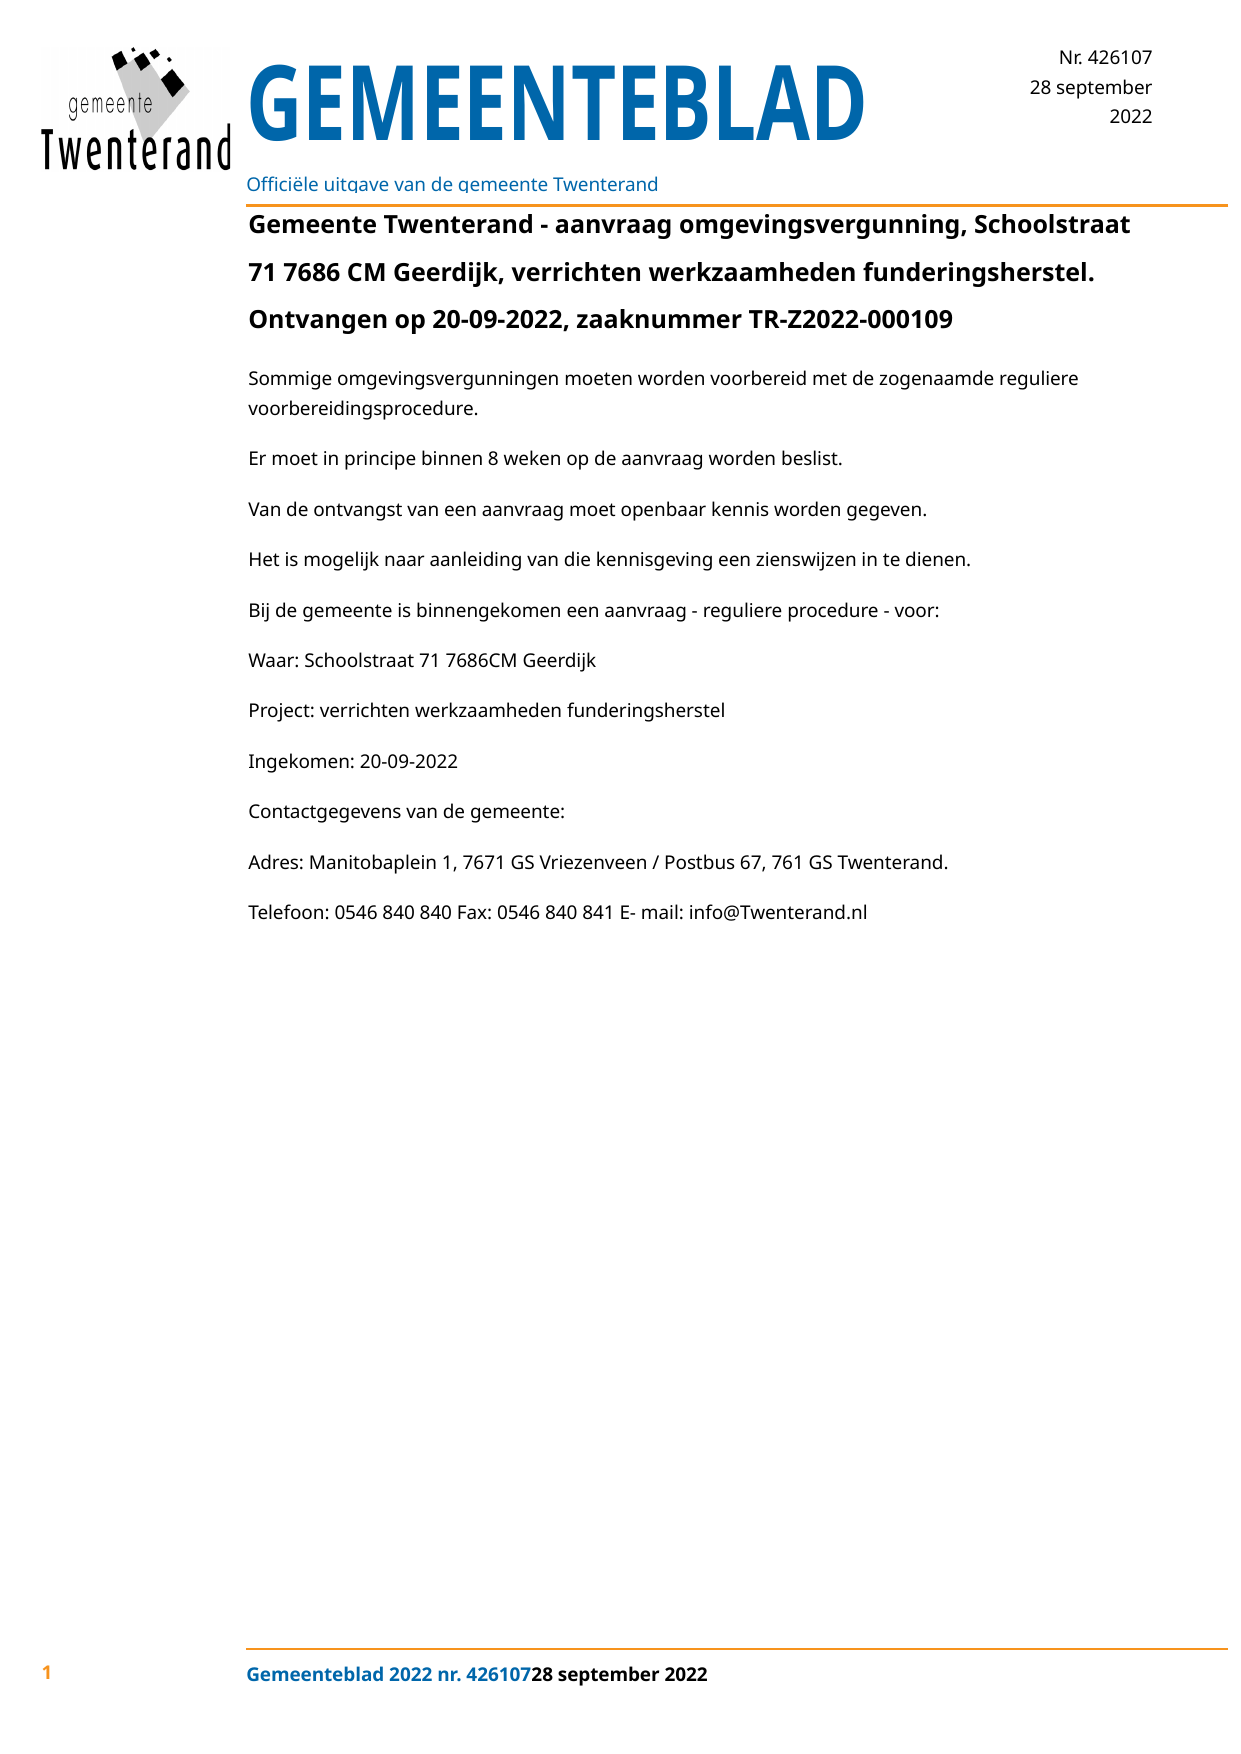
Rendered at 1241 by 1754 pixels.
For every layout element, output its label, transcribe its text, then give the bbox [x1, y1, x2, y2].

text Telefoon: 0546 840 840 Fax: 0546 840 841 E- mail: info@Twenterand.nl [248, 899, 1152, 925]
text Sommige omgevingsvergunningen moeten worden voorbereid met de zogenaamde reguliere voorbereidingsprocedure. [248, 366, 1152, 421]
text Er moet in principe binnen 8 weken op de aanvraag worden beslist. [248, 446, 1152, 471]
text Van de ontvangst van een aanvraag moet openbaar kennis worden gegeven. [248, 496, 1152, 522]
text Bij de gemeente is binnengekomen een aanvraag - reguliere procedure - voor: [248, 597, 1152, 622]
text Ingekomen: 20-09-2022 [248, 748, 1152, 774]
text Het is mogelijk naar aanleiding van die kennisgeving een zienswijzen in te dienen. [248, 546, 1152, 572]
text Gemeente Twenterand - aanvraag omgevingsvergunning, Schoolstraat 71 7686 CM Geerdijk, verrichten werkzaamheden funderingsherstel. Ontvangen op 20-09-2022, zaaknummer TR-Z2022-000109 [248, 207, 1152, 336]
text Contactgegevens van de gemeente: [248, 798, 1152, 824]
text Adres: Manitobaplein 1, 7671 GS Vriezenveen / Postbus 67, 761 GS Twenterand. [248, 849, 1152, 874]
text Waar: Schoolstraat 71 7686CM Geerdijk [248, 647, 1152, 673]
text Project: verrichten werkzaamheden funderingsherstel [248, 698, 1152, 723]
picture [41, 47, 231, 172]
